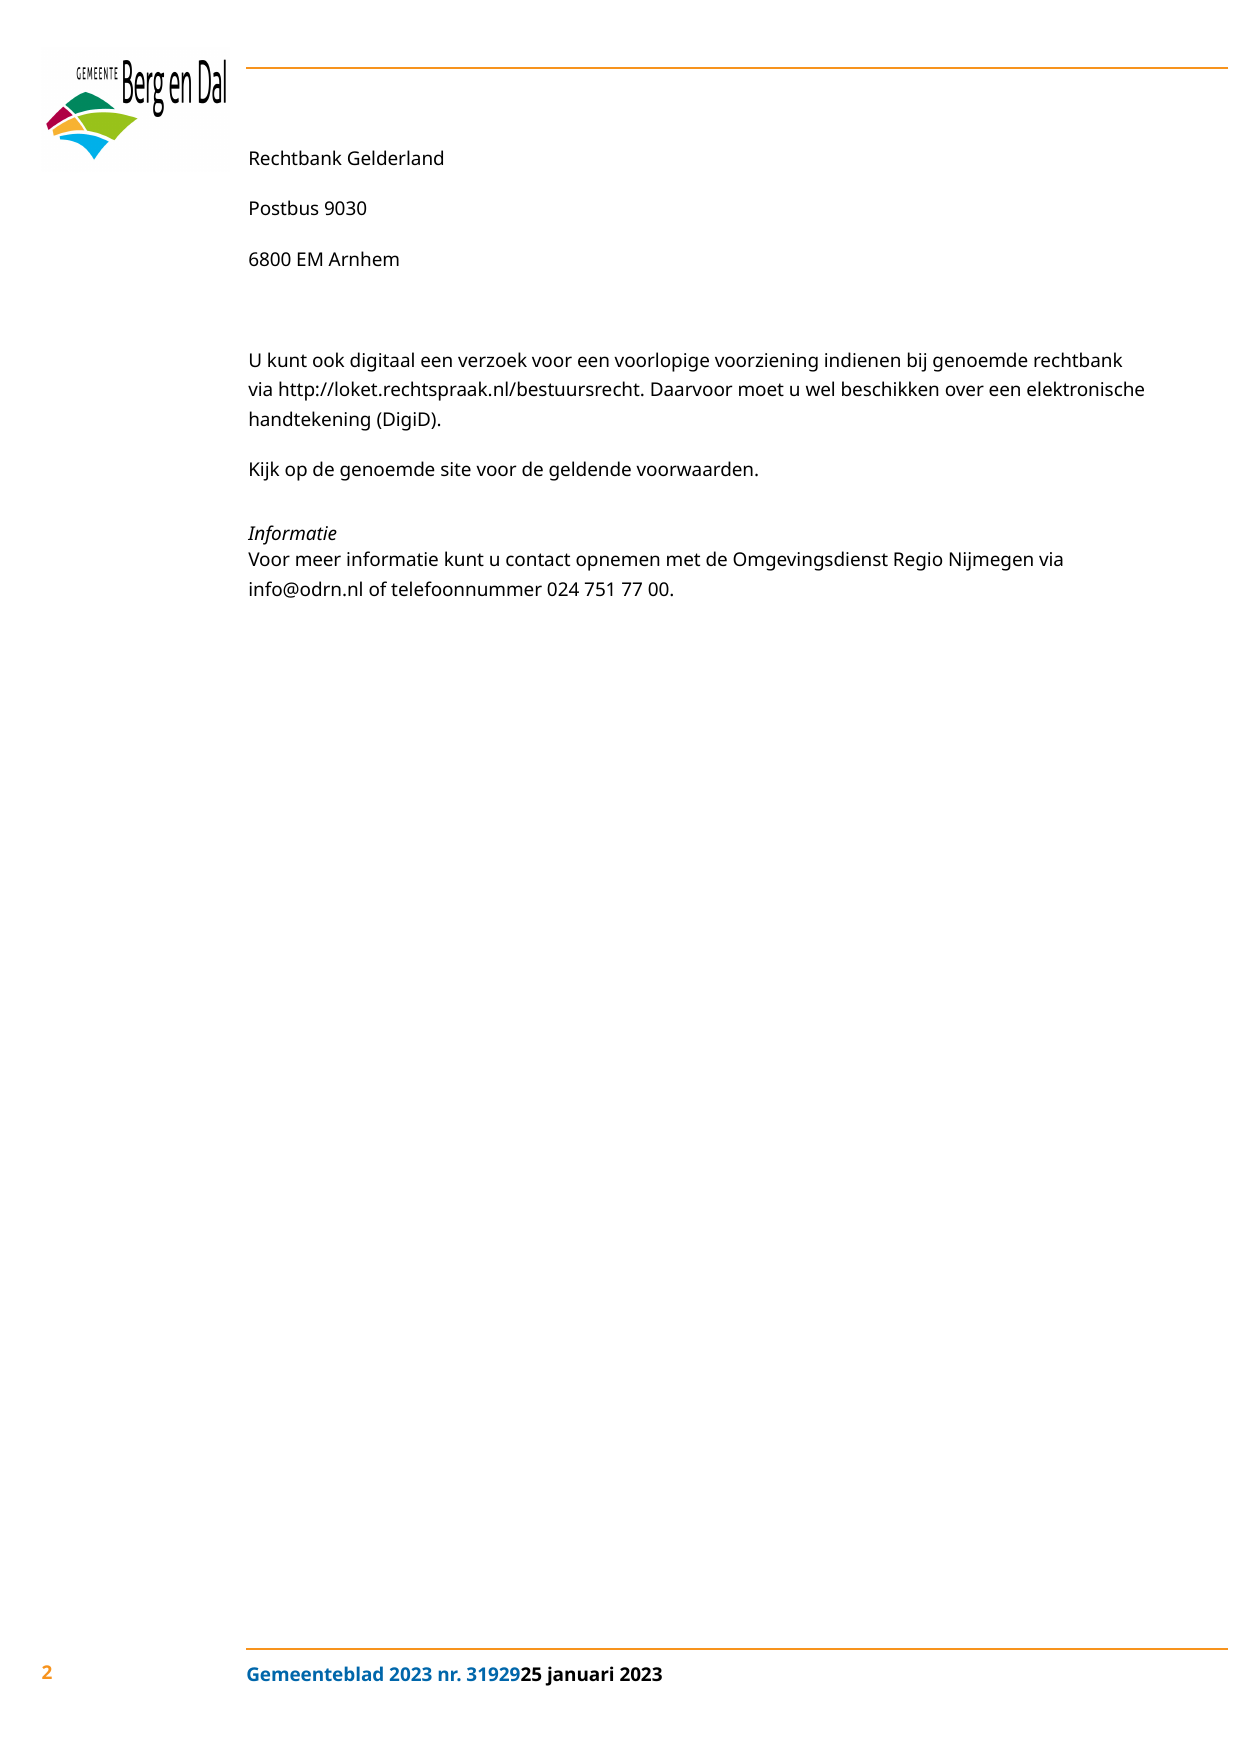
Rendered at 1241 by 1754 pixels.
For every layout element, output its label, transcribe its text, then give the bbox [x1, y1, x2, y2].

text U kunt ook digitaal een verzoek voor een voorlopige voorziening indienen bij genoemde rechtbank via http://loket.rechtspraak.nl/bestuursrecht. Daarvoor moet u wel beschikken over een elektronische handtekening (DigiD). [248, 347, 1152, 432]
text Voor meer informatie kunt u contact opnemen met de Omgevingsdienst Regio Nijmegen via info@odrn.nl of telefoonnummer 024 751 77 00. [248, 546, 1152, 601]
text Postbus 9030 [248, 196, 1152, 221]
text 6800 EM Arnhem [248, 246, 1152, 272]
text Rechtbank Gelderland [248, 145, 1152, 171]
picture [41, 47, 231, 172]
text Kijk op de genoemde site voor de geldende voorwaarden. [248, 456, 1152, 482]
text Informatie [248, 520, 1152, 546]
